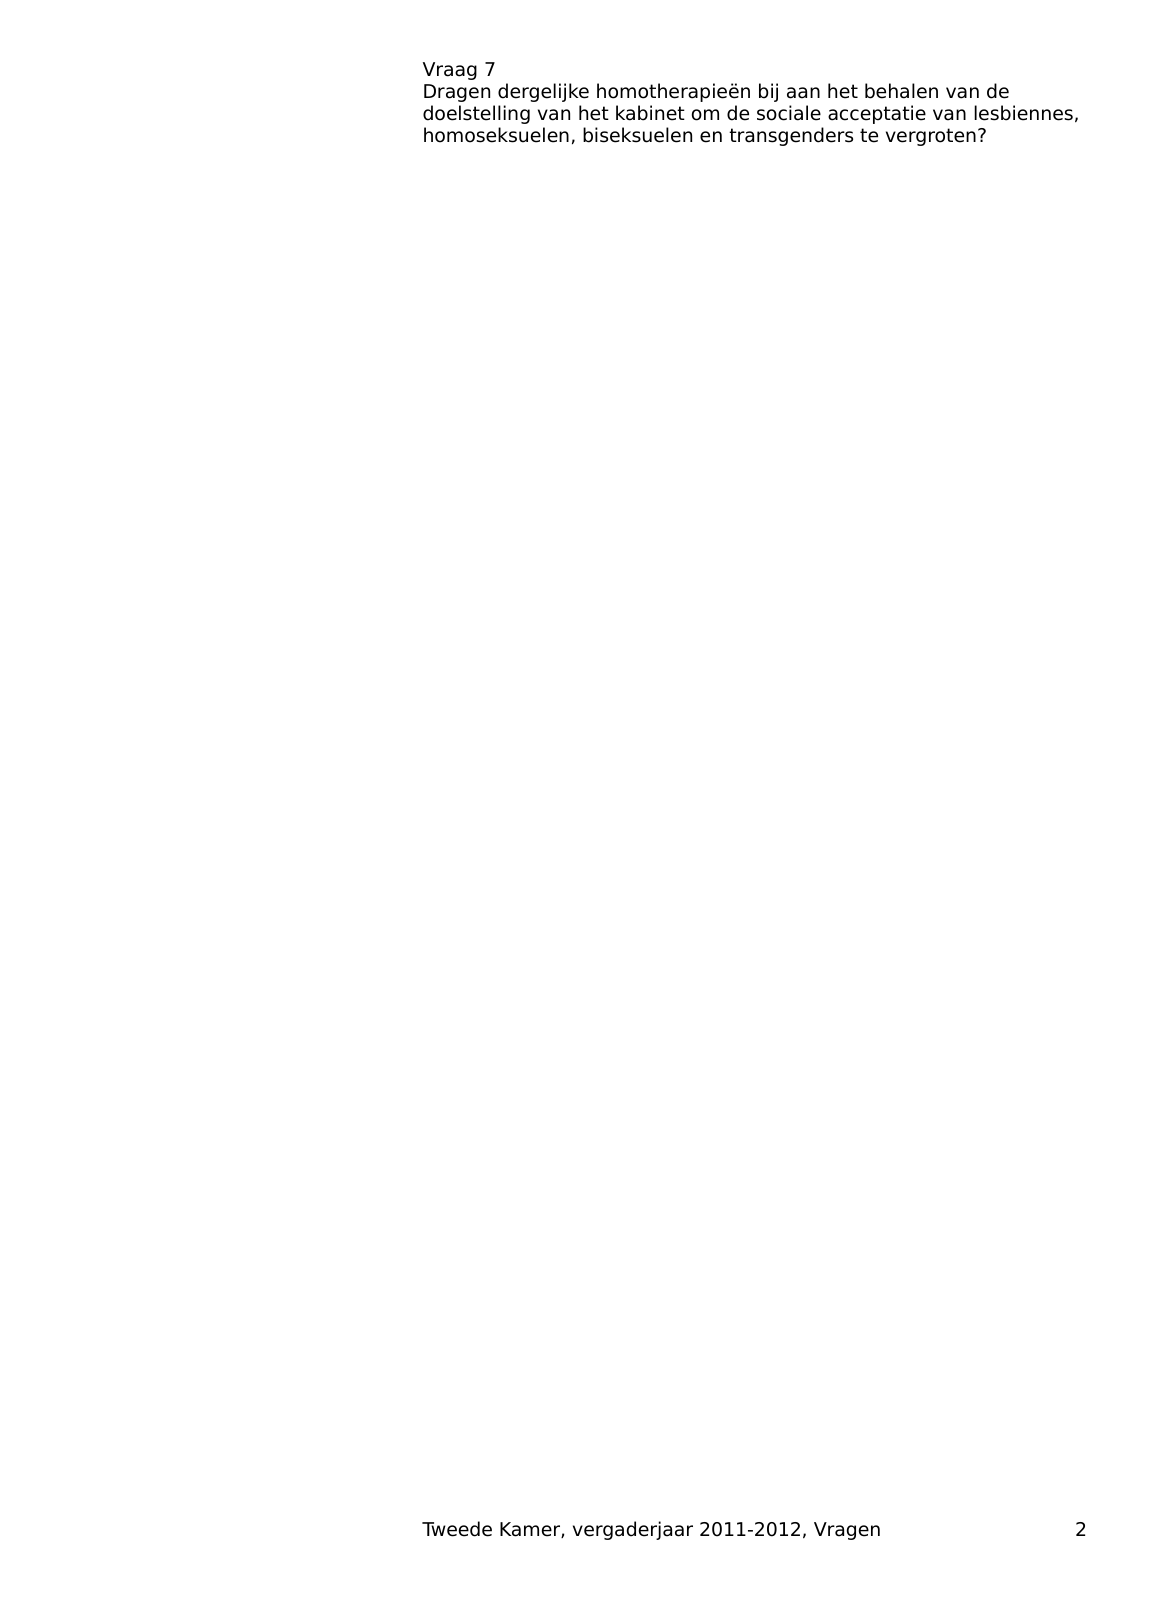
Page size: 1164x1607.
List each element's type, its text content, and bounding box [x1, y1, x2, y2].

text Vraag 7 [422, 59, 1087, 81]
text Dragen dergelijke homotherapieën bij aan het behalen van de doelstelling van het kabinet om de sociale acceptatie van lesbiennes, homoseksuelen, biseksuelen en transgenders te vergroten? [422, 81, 1087, 147]
